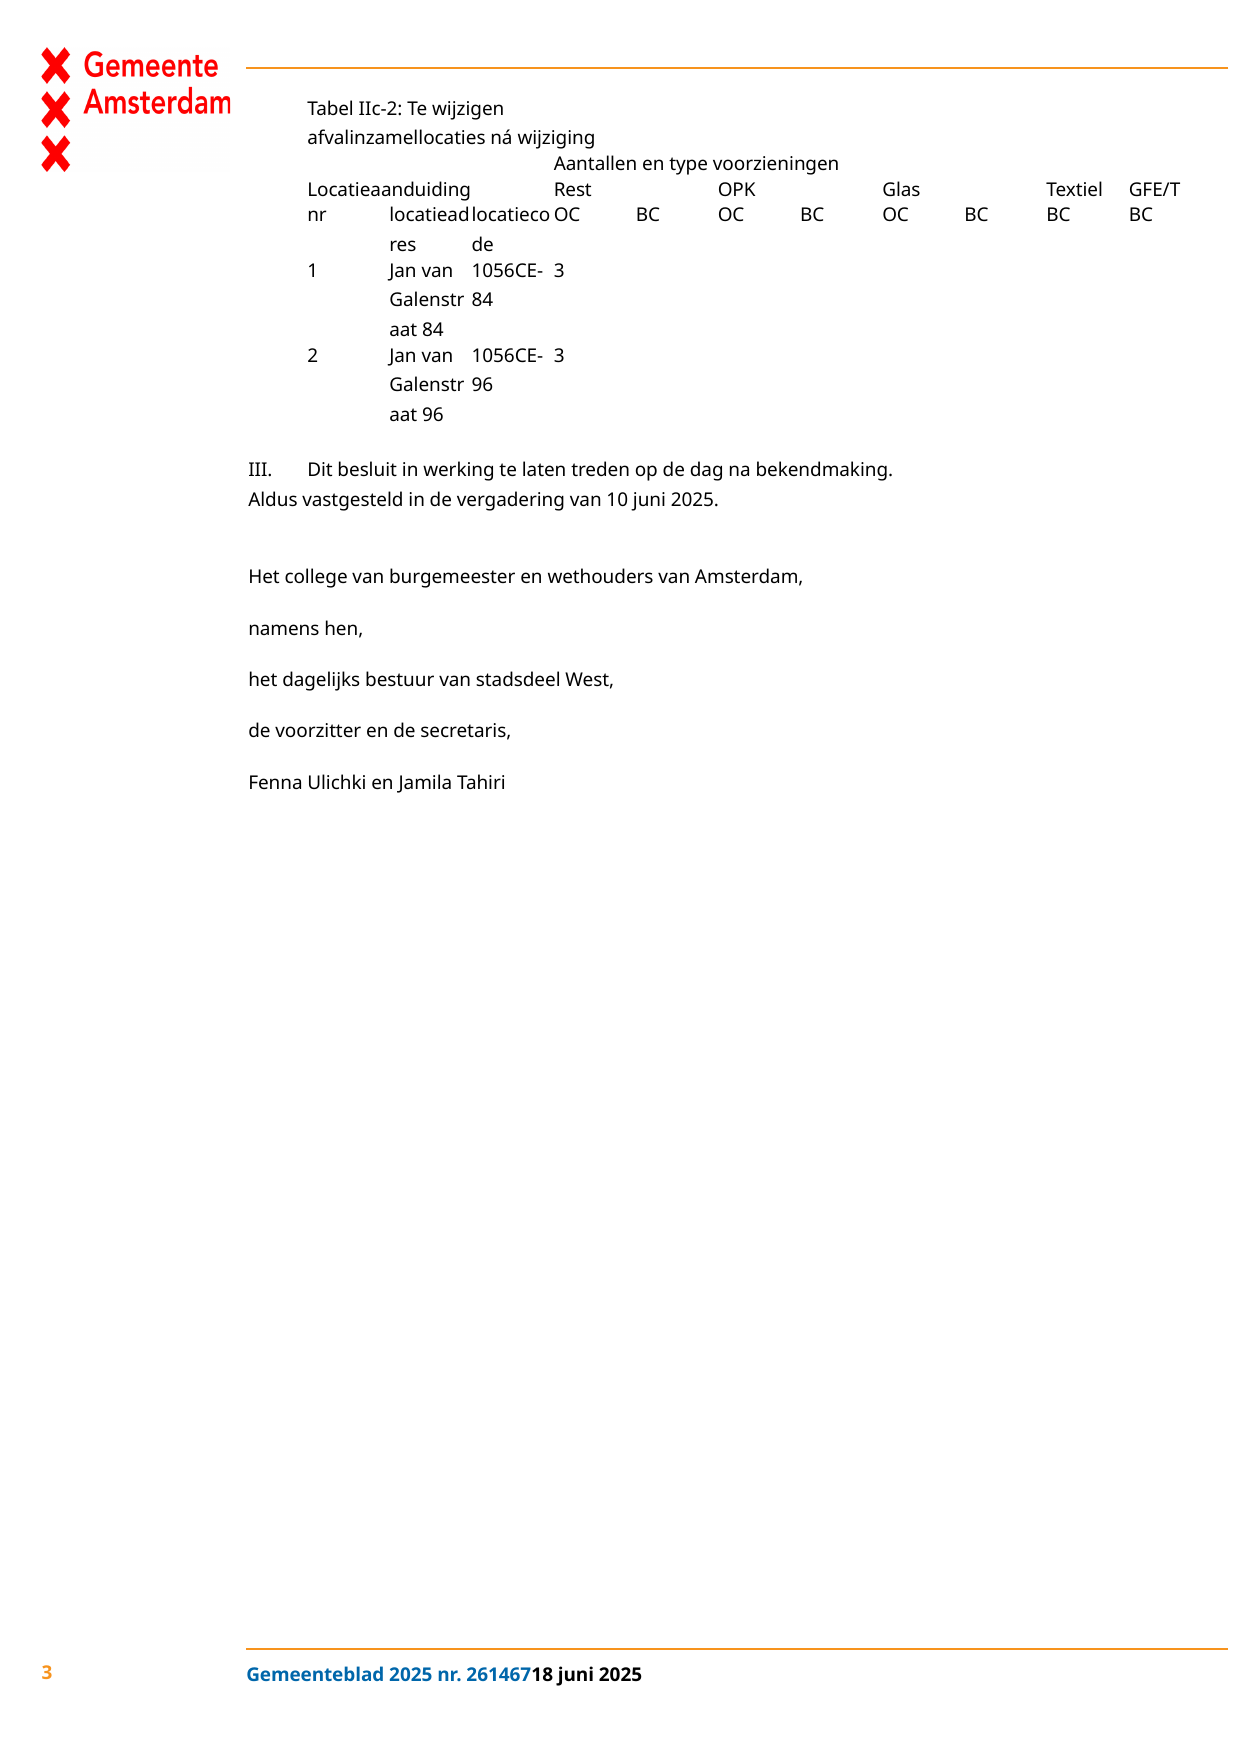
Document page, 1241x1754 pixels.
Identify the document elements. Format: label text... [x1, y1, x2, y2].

table_cell [718, 257, 800, 342]
table_cell 1056CE-96 [471, 342, 553, 427]
table_cell [882, 342, 964, 427]
table_cell Textiel [1046, 176, 1128, 202]
table_header [1129, 95, 1211, 150]
table_cell 3 [554, 342, 636, 427]
text Het college van burgemeester en wethouders van Amsterdam, [248, 563, 1152, 589]
table_cell OC [718, 202, 800, 257]
table_header [882, 95, 964, 150]
table_cell OC [554, 202, 636, 257]
table_header Tabel IIc-2: Te wijzigen afvalinzamellocaties ná wijziging [307, 95, 636, 150]
table_cell locatiecode [471, 202, 553, 257]
table_cell 1056CE-84 [471, 257, 553, 342]
table_cell locatieadres [389, 202, 471, 257]
table_cell [1129, 257, 1211, 342]
table_cell [471, 150, 553, 176]
table_cell 1 [307, 257, 389, 342]
table_cell Glas [882, 176, 1046, 202]
table_cell 3 [554, 257, 636, 342]
table_cell BC [1129, 202, 1211, 257]
table_cell [800, 257, 882, 342]
table_header [964, 95, 1046, 150]
table_cell Jan van Galenstraat 84 [389, 257, 471, 342]
table_cell 2 [307, 342, 389, 427]
table_header [718, 95, 800, 150]
text Aldus vastgesteld in de vergadering van 10 juni 2025. [248, 486, 1152, 512]
table_cell GFE/T [1129, 176, 1211, 202]
text het dagelijks bestuur van stadsdeel West, [248, 666, 1152, 692]
table_header [800, 95, 882, 150]
table_cell [1046, 342, 1128, 427]
table_cell nr [307, 202, 389, 257]
table_cell [389, 150, 471, 176]
table_cell Jan van Galenstraat 96 [389, 342, 471, 427]
table_cell [1129, 342, 1211, 427]
table_cell BC [800, 202, 882, 257]
picture [41, 47, 231, 172]
table_cell BC [964, 202, 1046, 257]
table_header [1046, 95, 1128, 150]
table_cell [1046, 257, 1128, 342]
text de voorzitter en de secretaris, [248, 718, 1152, 743]
table_cell [800, 342, 882, 427]
table_cell OPK [718, 176, 882, 202]
table_cell [636, 257, 718, 342]
table_cell [882, 257, 964, 342]
table_cell BC [1046, 202, 1128, 257]
table_cell OC [882, 202, 964, 257]
table_cell Aantallen en type voorzieningen [554, 150, 1211, 176]
table_cell [964, 257, 1046, 342]
table_cell Rest [554, 176, 718, 202]
table_header [636, 95, 718, 150]
text namens hen, [248, 615, 1152, 640]
list Dit besluit in werking te laten treden op de dag na bekendmaking. [248, 456, 1152, 482]
table_cell BC [636, 202, 718, 257]
text Fenna Ulichki en Jamila Tahiri [248, 769, 1152, 795]
table_cell [964, 342, 1046, 427]
table_cell [636, 342, 718, 427]
table_cell [307, 150, 389, 176]
table_cell [718, 342, 800, 427]
table_cell Locatieaanduiding [307, 176, 553, 202]
